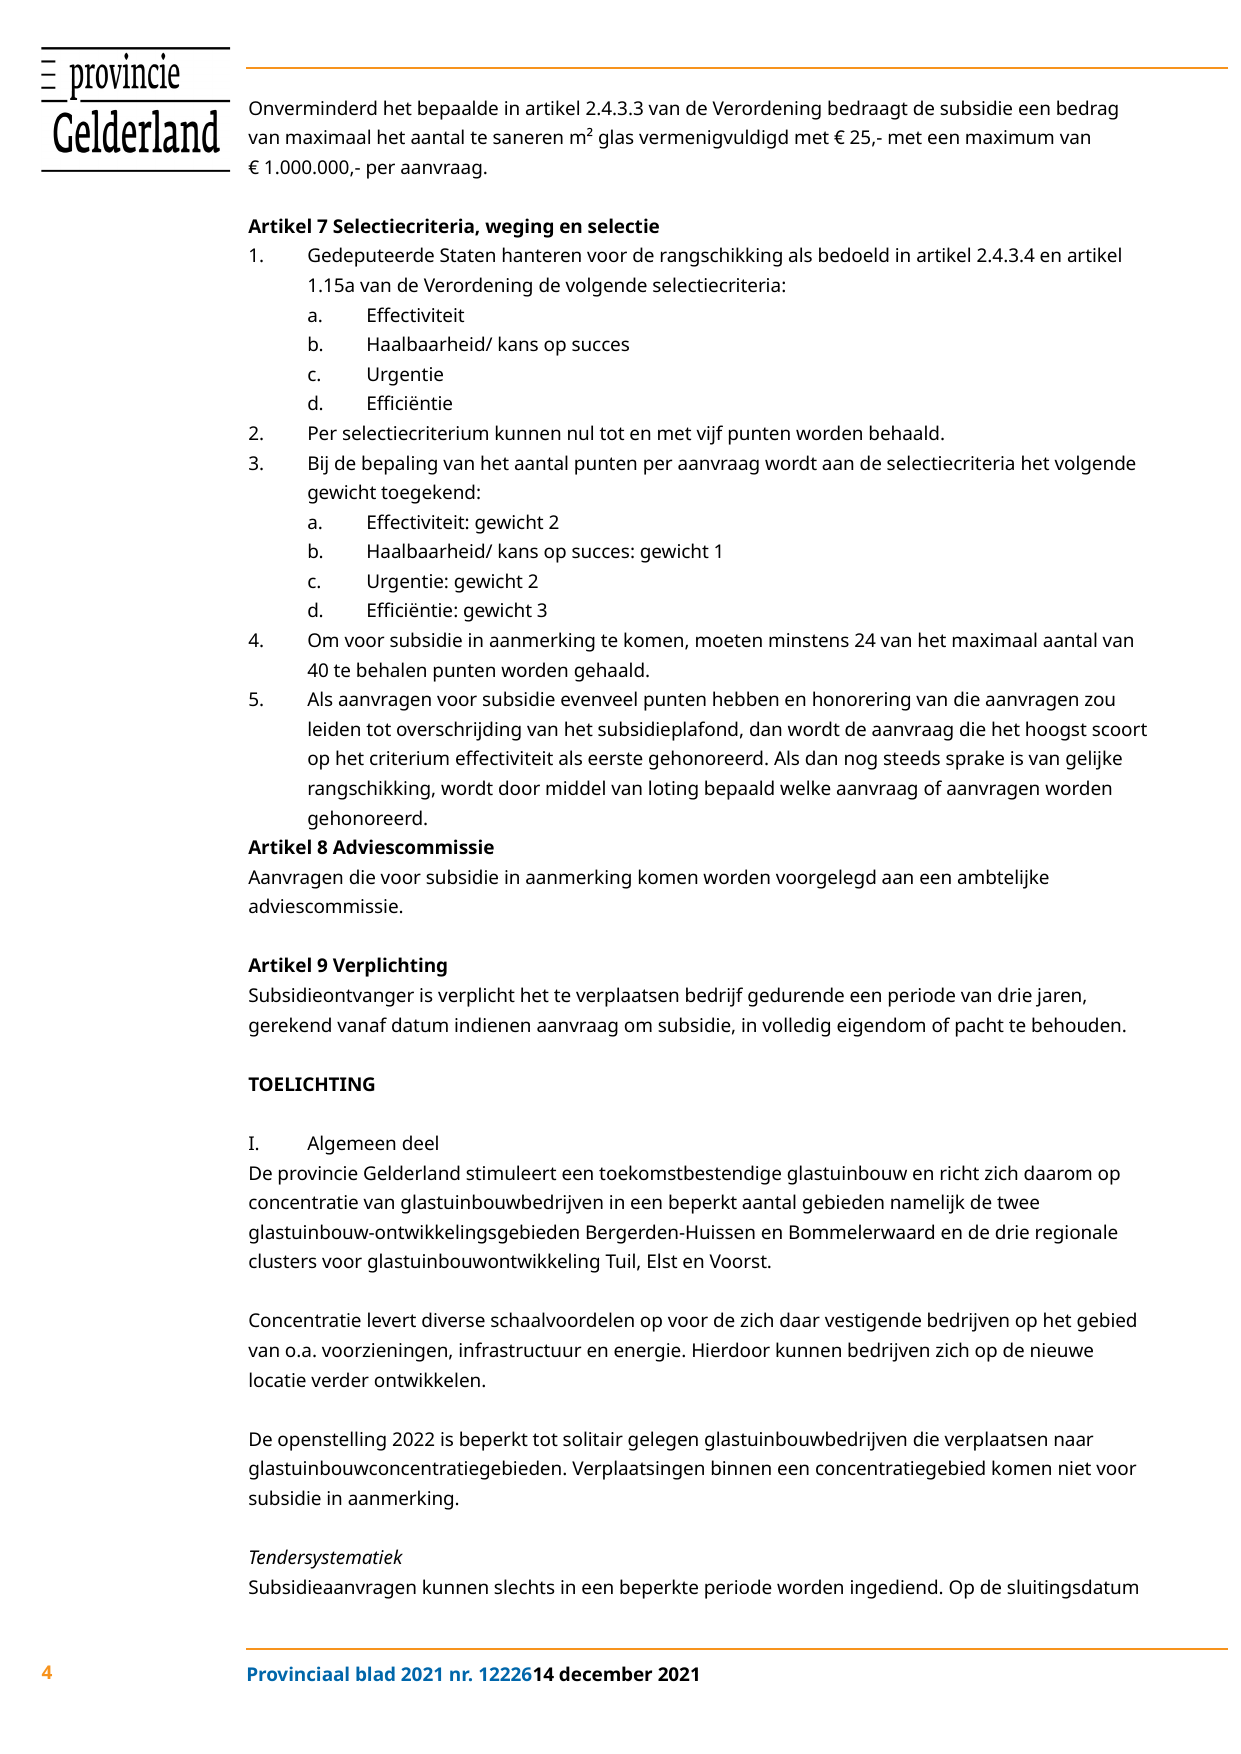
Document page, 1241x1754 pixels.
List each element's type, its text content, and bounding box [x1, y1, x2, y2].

list Effectiviteit [307, 302, 1152, 328]
list Als aanvragen voor subsidie evenveel punten hebben en honorering van die aanvragen zou leiden tot overschrijding van het subsidieplafond, dan wordt de aanvraag die het hoogst scoort op het criterium effectiviteit als eerste gehonoreerd. Als dan nog steeds sprake is van gelijke rangschikking, wordt door middel van loting bepaald welke aanvraag of aanvragen worden gehonoreerd. [248, 686, 1152, 831]
text Artikel 8 Adviescommissie [248, 834, 1152, 860]
text TOELICHTING [248, 1071, 1152, 1097]
text Artikel 7 Selectiecriteria, weging en selectie [248, 213, 1152, 239]
list Urgentie [307, 361, 1152, 387]
text € 1.000.000,- per aanvraag. [248, 154, 1152, 180]
text De openstelling 2022 is beperkt tot solitair gelegen glastuinbouwbedrijven die verplaatsen naar glastuinbouwconcentratiegebieden. Verplaatsingen binnen een concentratiegebied komen niet voor subsidie in aanmerking. [248, 1426, 1152, 1511]
text Aanvragen die voor subsidie in aanmerking komen worden voorgelegd aan een ambtelijke adviescommissie. [248, 864, 1152, 919]
list Urgentie: gewicht 2 [307, 568, 1152, 594]
text Artikel 9 Verplichting [248, 953, 1152, 978]
picture [41, 47, 231, 172]
list Haalbaarheid/ kans op succes: gewicht 1 [307, 538, 1152, 564]
text De provincie Gelderland stimuleert een toekomstbestendige glastuinbouw en richt zich daarom op concentratie van glastuinbouwbedrijven in een beperkt aantal gebieden namelijk de twee glastuinbouw-ontwikkelingsgebieden Bergerden-Huissen en Bommelerwaard en de drie regionale clusters voor glastuinbouwontwikkeling Tuil, Elst en Voorst. [248, 1160, 1152, 1274]
text Subsidieaanvragen kunnen slechts in een beperkte periode worden ingediend. Op de sluitingsdatum [248, 1574, 1152, 1600]
list Efficiëntie: gewicht 3 [307, 598, 1152, 623]
text Subsidieontvanger is verplicht het te verplaatsen bedrijf gedurende een periode van drie jaren, gerekend vanaf datum indienen aanvraag om subsidie, in volledig eigendom of pacht te behouden. [248, 982, 1152, 1038]
list Haalbaarheid/ kans op succes [307, 331, 1152, 357]
text Onverminderd het bepaalde in artikel 2.4.3.3 van de Verordening bedraagt de subsidie een bedrag van maximaal het aantal te saneren m² glas vermenigvuldigd met € 25,- met een maximum van [248, 95, 1152, 150]
text Tendersystematiek [248, 1544, 1152, 1570]
text Concentratie levert diverse schaalvoordelen op voor de zich daar vestigende bedrijven op het gebied van o.a. voorzieningen, infrastructuur en energie. Hierdoor kunnen bedrijven zich op de nieuwe locatie verder ontwikkelen. [248, 1308, 1152, 1393]
list Om voor subsidie in aanmerking te komen, moeten minstens 24 van het maximaal aantal van 40 te behalen punten worden gehaald. [248, 627, 1152, 683]
list Per selectiecriterium kunnen nul tot en met vijf punten worden behaald. [248, 420, 1152, 446]
list Algemeen deel [248, 1130, 1152, 1156]
list Gedeputeerde Staten hanteren voor de rangschikking als bedoeld in artikel 2.4.3.4 en artikel 1.15a van de Verordening de volgende selectiecriteria: [248, 243, 1152, 298]
list Bij de bepaling van het aantal punten per aanvraag wordt aan de selectiecriteria het volgende gewicht toegekend: [248, 450, 1152, 505]
list Effectiviteit: gewicht 2 [307, 509, 1152, 535]
list Efficiëntie [307, 391, 1152, 416]
